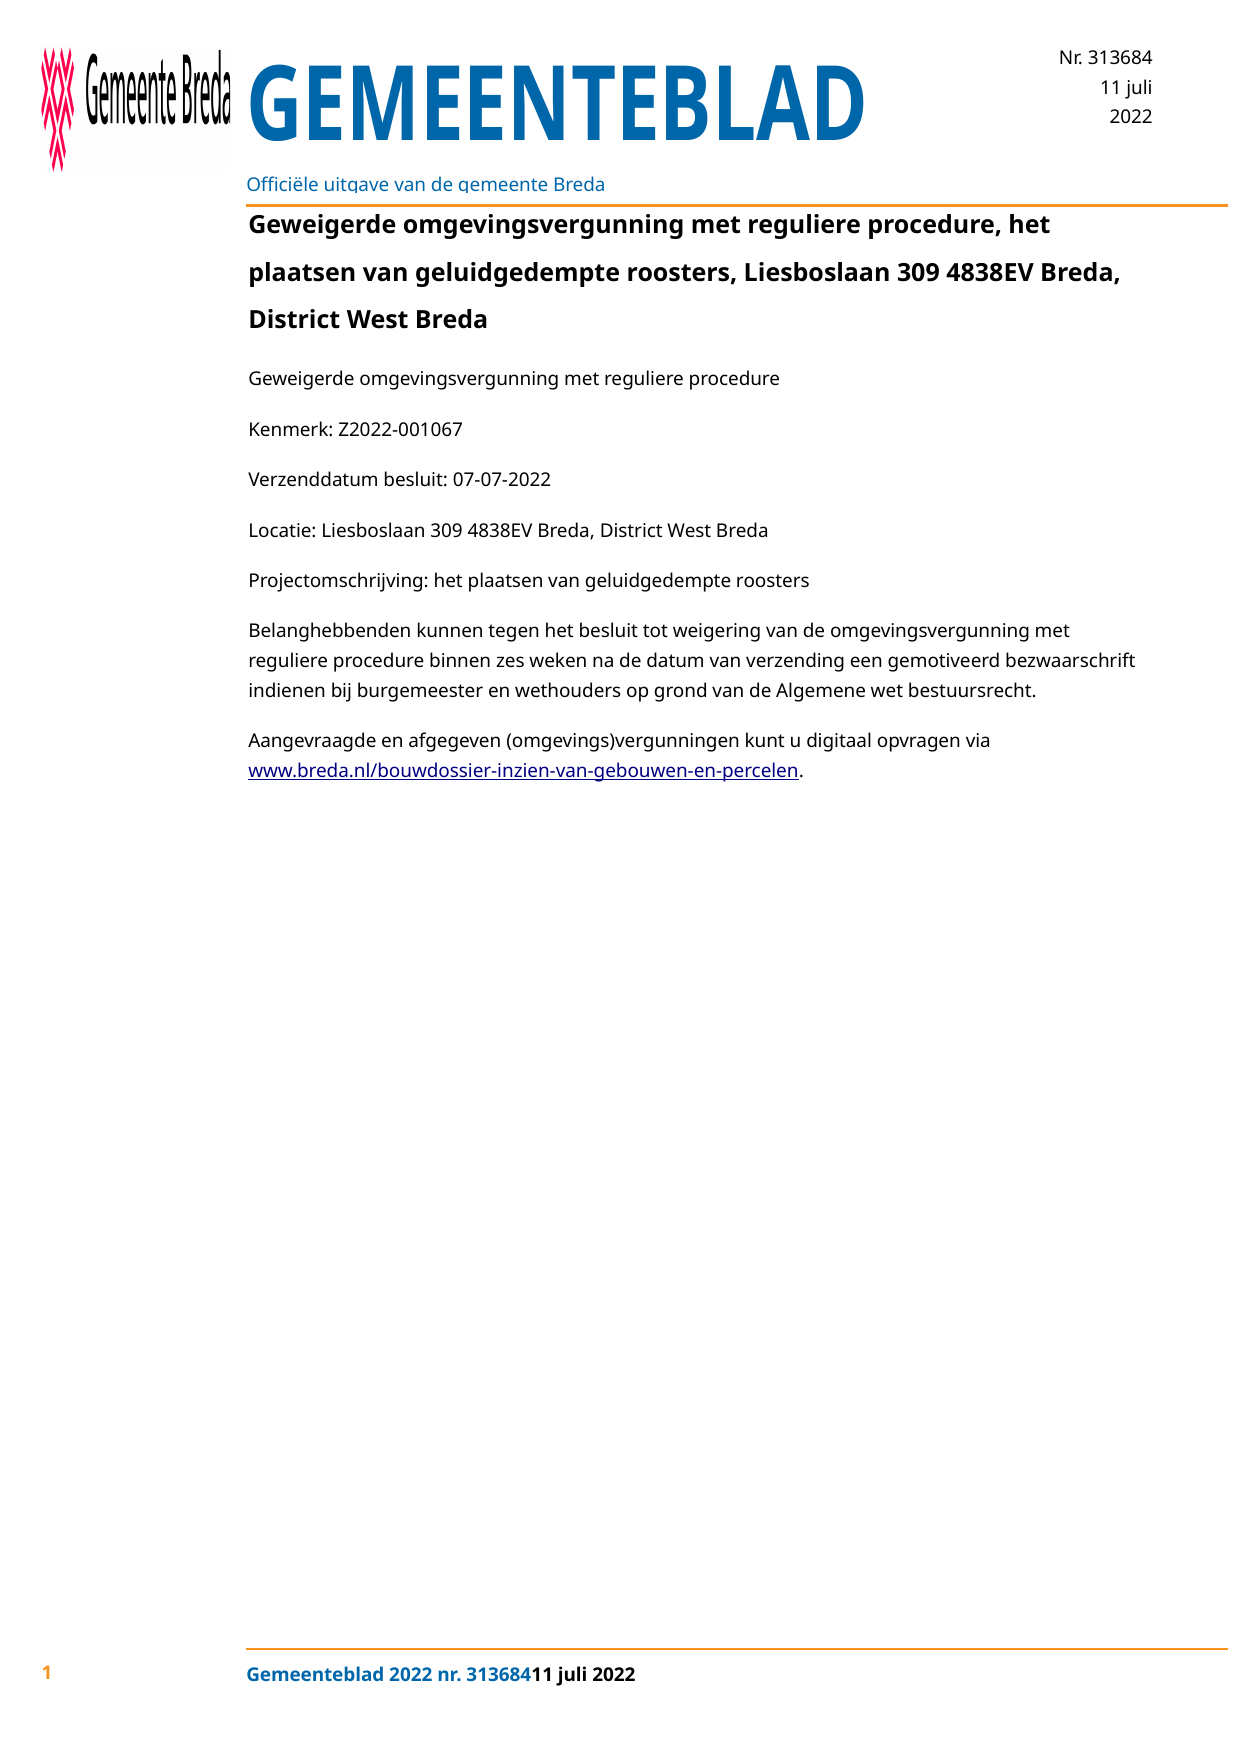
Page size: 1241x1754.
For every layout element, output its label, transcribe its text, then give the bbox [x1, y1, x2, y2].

text Verzenddatum besluit: 07-07-2022 [248, 466, 1152, 492]
text Belanghebbenden kunnen tegen het besluit tot weigering van de omgevingsvergunning met reguliere procedure binnen zes weken na de datum van verzending een gemotiveerd bezwaarschrift indienen bij burgemeester en wethouders op grond van de Algemene wet bestuursrecht. [248, 618, 1152, 702]
picture [41, 47, 231, 172]
text Aangevraagde en afgegeven (omgevings)vergunningen kunt u digitaal opvragen via www.breda.nl/bouwdossier-inzien-van-gebouwen-en-percelen. [248, 727, 1152, 782]
text Geweigerde omgevingsvergunning met reguliere procedure, het plaatsen van geluidgedempte roosters, Liesboslaan 309 4838EV Breda, District West Breda [248, 207, 1152, 336]
text Projectomschrijving: het plaatsen van geluidgedempte roosters [248, 567, 1152, 593]
text Geweigerde omgevingsvergunning met reguliere procedure [248, 366, 1152, 391]
text Locatie: Liesboslaan 309 4838EV Breda, District West Breda [248, 517, 1152, 542]
text Kenmerk: Z2022-001067 [248, 416, 1152, 442]
